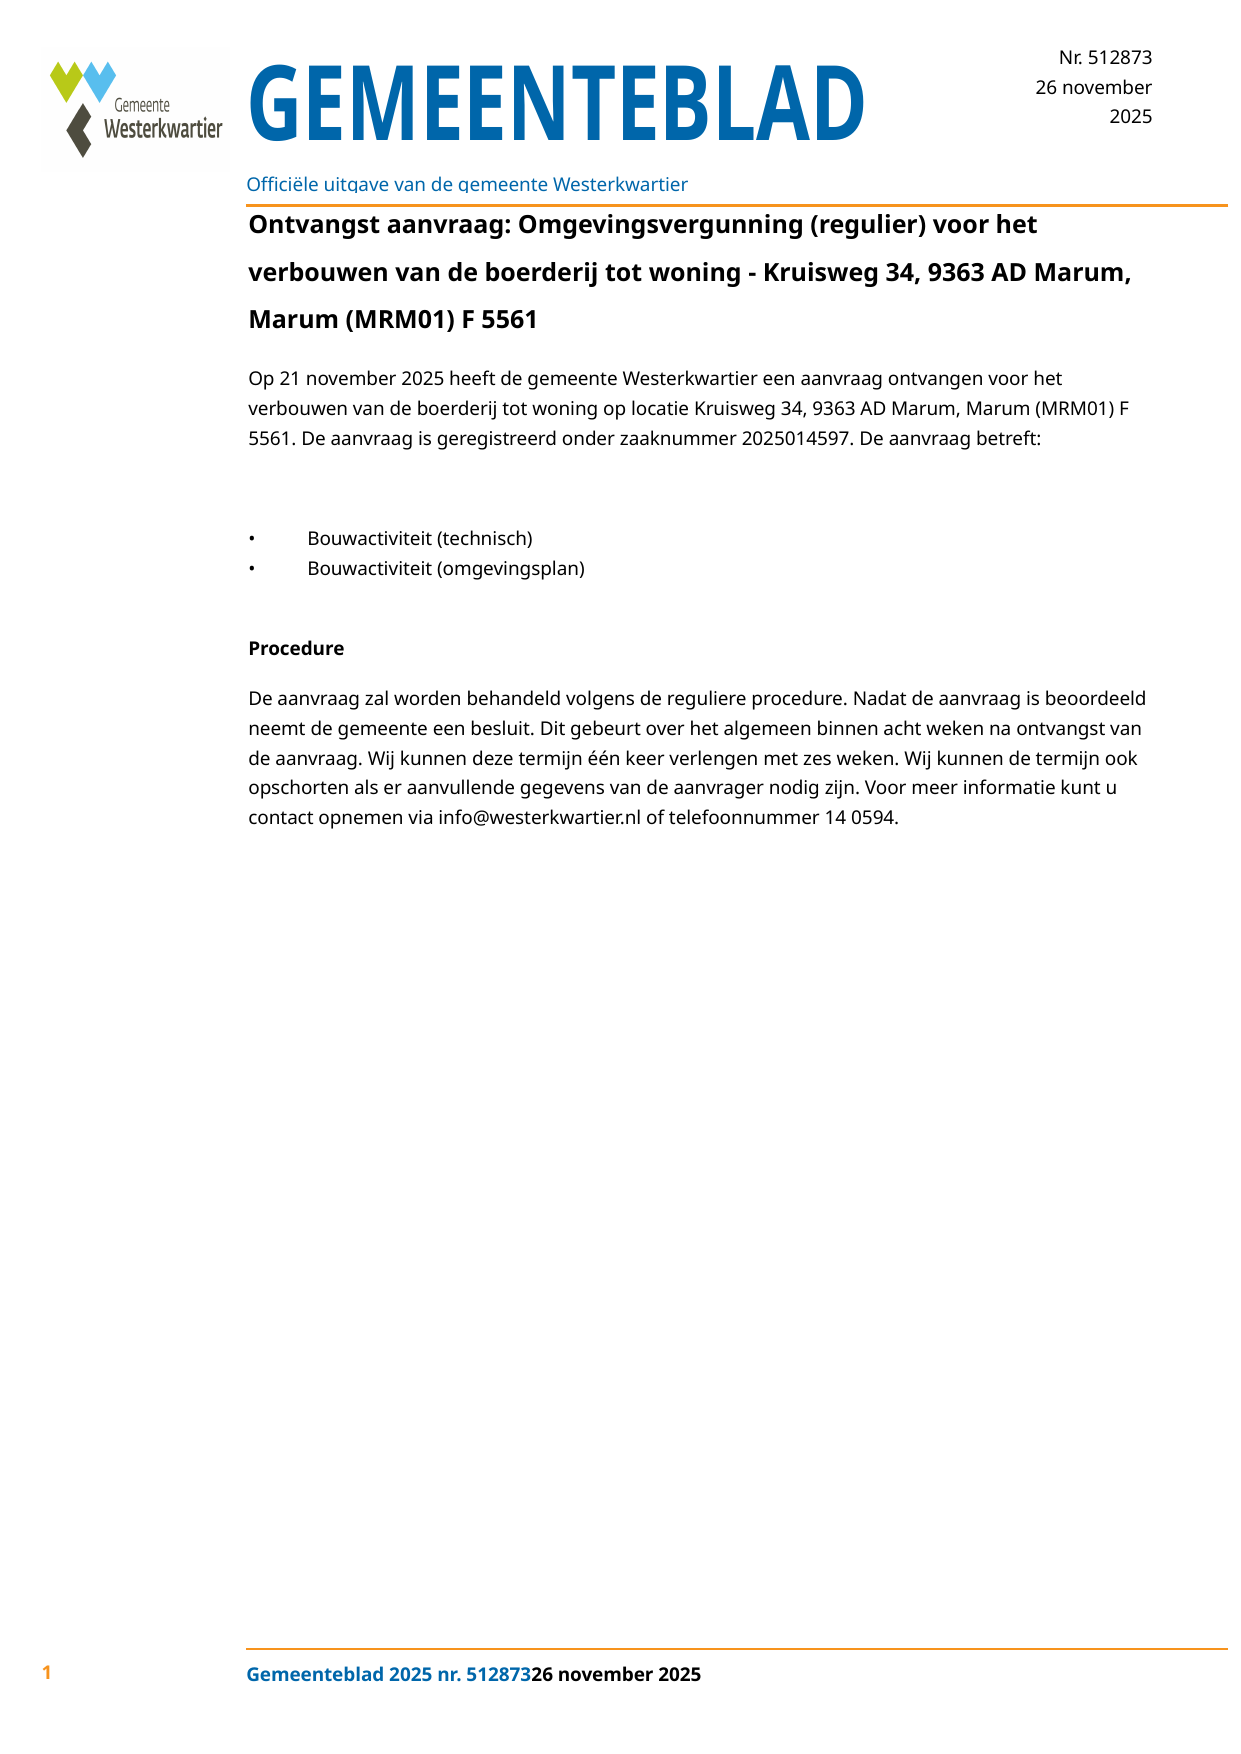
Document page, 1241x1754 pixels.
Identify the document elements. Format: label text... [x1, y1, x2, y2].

text Op 21 november 2025 heeft de gemeente Westerkwartier een aanvraag ontvangen voor het verbouwen van de boerderij tot woning op locatie Kruisweg 34, 9363 AD Marum, Marum (MRM01) F 5561. De aanvraag is geregistreerd onder zaaknummer 2025014597. De aanvraag betreft: [248, 366, 1152, 450]
text Ontvangst aanvraag: Omgevingsvergunning (regulier) voor het verbouwen van de boerderij tot woning - Kruisweg 34, 9363 AD Marum, Marum (MRM01) F 5561 [248, 207, 1152, 336]
picture [41, 47, 231, 172]
text De aanvraag zal worden behandeld volgens de reguliere procedure. Nadat de aanvraag is beoordeeld neemt de gemeente een besluit. Dit gebeurt over het algemeen binnen acht weken na ontvangst van de aanvraag. Wij kunnen deze termijn één keer verlengen met zes weken. Wij kunnen de termijn ook opschorten als er aanvullende gegevens van de aanvrager nodig zijn. Voor meer informatie kunt u contact opnemen via info@westerkwartier.nl of telefoonnummer 14 0594. [248, 686, 1152, 829]
list Bouwactiviteit (technisch) [248, 526, 1152, 551]
list Bouwactiviteit (omgevingsplan) [248, 555, 1152, 581]
text Procedure [248, 635, 1152, 661]
